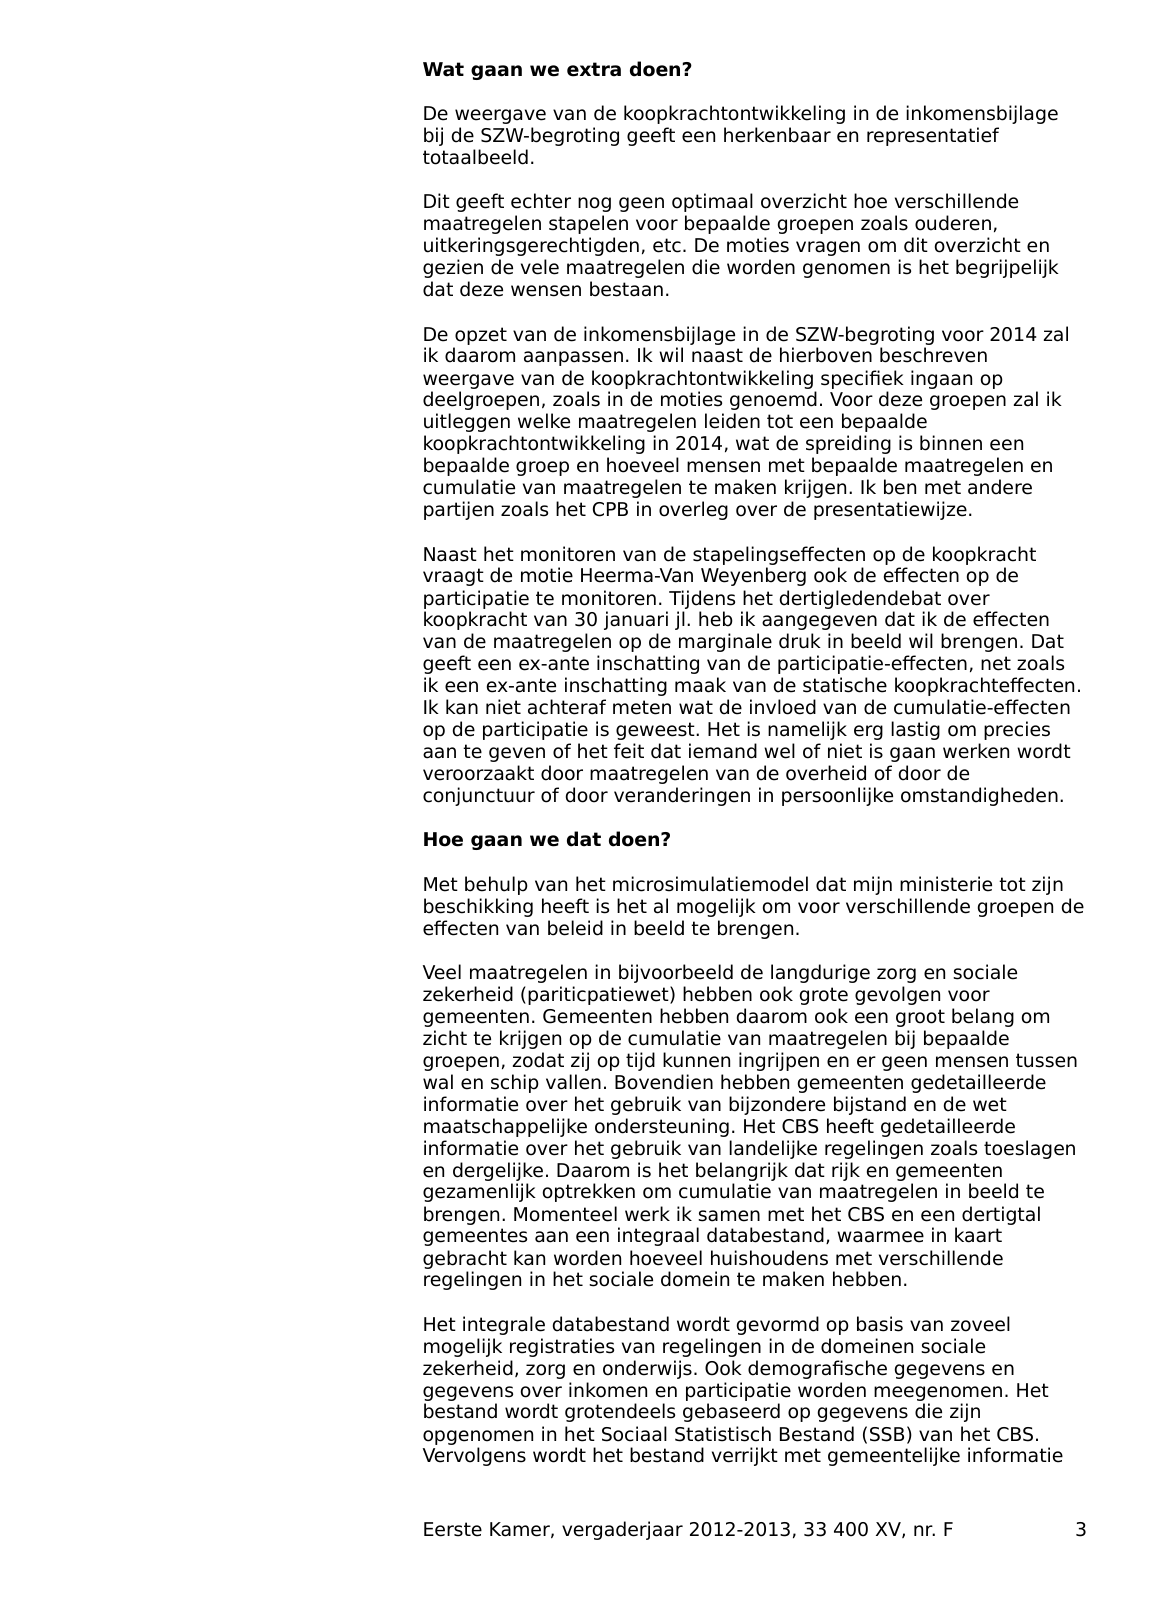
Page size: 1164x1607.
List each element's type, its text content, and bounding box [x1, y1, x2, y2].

text De weergave van de koopkrachtontwikkeling in de inkomensbijlage bij de SZW-begroting geeft een herkenbaar en representatief totaalbeeld. [422, 103, 1087, 169]
text Veel maatregelen in bijvoorbeeld de langdurige zorg en sociale zekerheid (pariticpatiewet) hebben ook grote gevolgen voor gemeenten. Gemeenten hebben daarom ook een groot belang om zicht te krijgen op de cumulatie van maatregelen bij bepaalde groepen, zodat zij op tijd kunnen ingrijpen en er geen mensen tussen wal en schip vallen. Bovendien hebben gemeenten gedetailleerde informatie over het gebruik van bijzondere bijstand en de wet maatschappelijke ondersteuning. Het CBS heeft gedetailleerde informatie over het gebruik van landelijke regelingen zoals toeslagen en dergelijke. Daarom is het belangrijk dat rijk en gemeenten gezamenlijk optrekken om cumulatie van maatregelen in beeld te brengen. Momenteel werk ik samen met het CBS en een dertigtal gemeentes aan een integraal databestand, waarmee in kaart gebracht kan worden hoeveel huishoudens met verschillende regelingen in het sociale domein te maken hebben. [422, 962, 1087, 1291]
subtitle Wat gaan we extra doen? [422, 59, 1087, 81]
subtitle Hoe gaan we dat doen? [422, 829, 1087, 851]
text Het integrale databestand wordt gevormd op basis van zoveel mogelijk registraties van regelingen in de domeinen sociale zekerheid, zorg en onderwijs. Ook demografische gegevens en gegevens over inkomen en participatie worden meegenomen. Het bestand wordt grotendeels gebaseerd op gegevens die zijn opgenomen in het Sociaal Statistisch Bestand (SSB) van het CBS. Vervolgens wordt het bestand verrijkt met gemeentelijke informatie [422, 1313, 1087, 1467]
text De opzet van de inkomensbijlage in de SZW-begroting voor 2014 zal ik daarom aanpassen. Ik wil naast de hierboven beschreven weergave van de koopkrachtontwikkeling specifiek ingaan op deelgroepen, zoals in de moties genoemd. Voor deze groepen zal ik uitleggen welke maatregelen leiden tot een bepaalde koopkrachtontwikkeling in 2014, wat de spreiding is binnen een bepaalde groep en hoeveel mensen met bepaalde maatregelen en cumulatie van maatregelen te maken krijgen. Ik ben met andere partijen zoals het CPB in overleg over de presentatiewijze. [422, 323, 1087, 521]
text Met behulp van het microsimulatiemodel dat mijn ministerie tot zijn beschikking heeft is het al mogelijk om voor verschillende groepen de effecten van beleid in beeld te brengen. [422, 873, 1087, 939]
text Dit geeft echter nog geen optimaal overzicht hoe verschillende maatregelen stapelen voor bepaalde groepen zoals ouderen, uitkeringsgerechtigden, etc. De moties vragen om dit overzicht en gezien de vele maatregelen die worden genomen is het begrijpelijk dat deze wensen bestaan. [422, 191, 1087, 301]
text Naast het monitoren van de stapelingseffecten op de koopkracht vraagt de motie Heerma-Van Weyenberg ook de effecten op de participatie te monitoren. Tijdens het dertigledendebat over koopkracht van 30 januari jl. heb ik aangegeven dat ik de effecten van de maatregelen op de marginale druk in beeld wil brengen. Dat geeft een ex-ante inschatting van de participatie-effecten, net zoals ik een ex-ante inschatting maak van de statische koopkrachteffecten. Ik kan niet achteraf meten wat de invloed van de cumulatie-effecten op de participatie is geweest. Het is namelijk erg lastig om precies aan te geven of het feit dat iemand wel of niet is gaan werken wordt veroorzaakt door maatregelen van de overheid of door de conjunctuur of door veranderingen in persoonlijke omstandigheden. [422, 543, 1087, 807]
